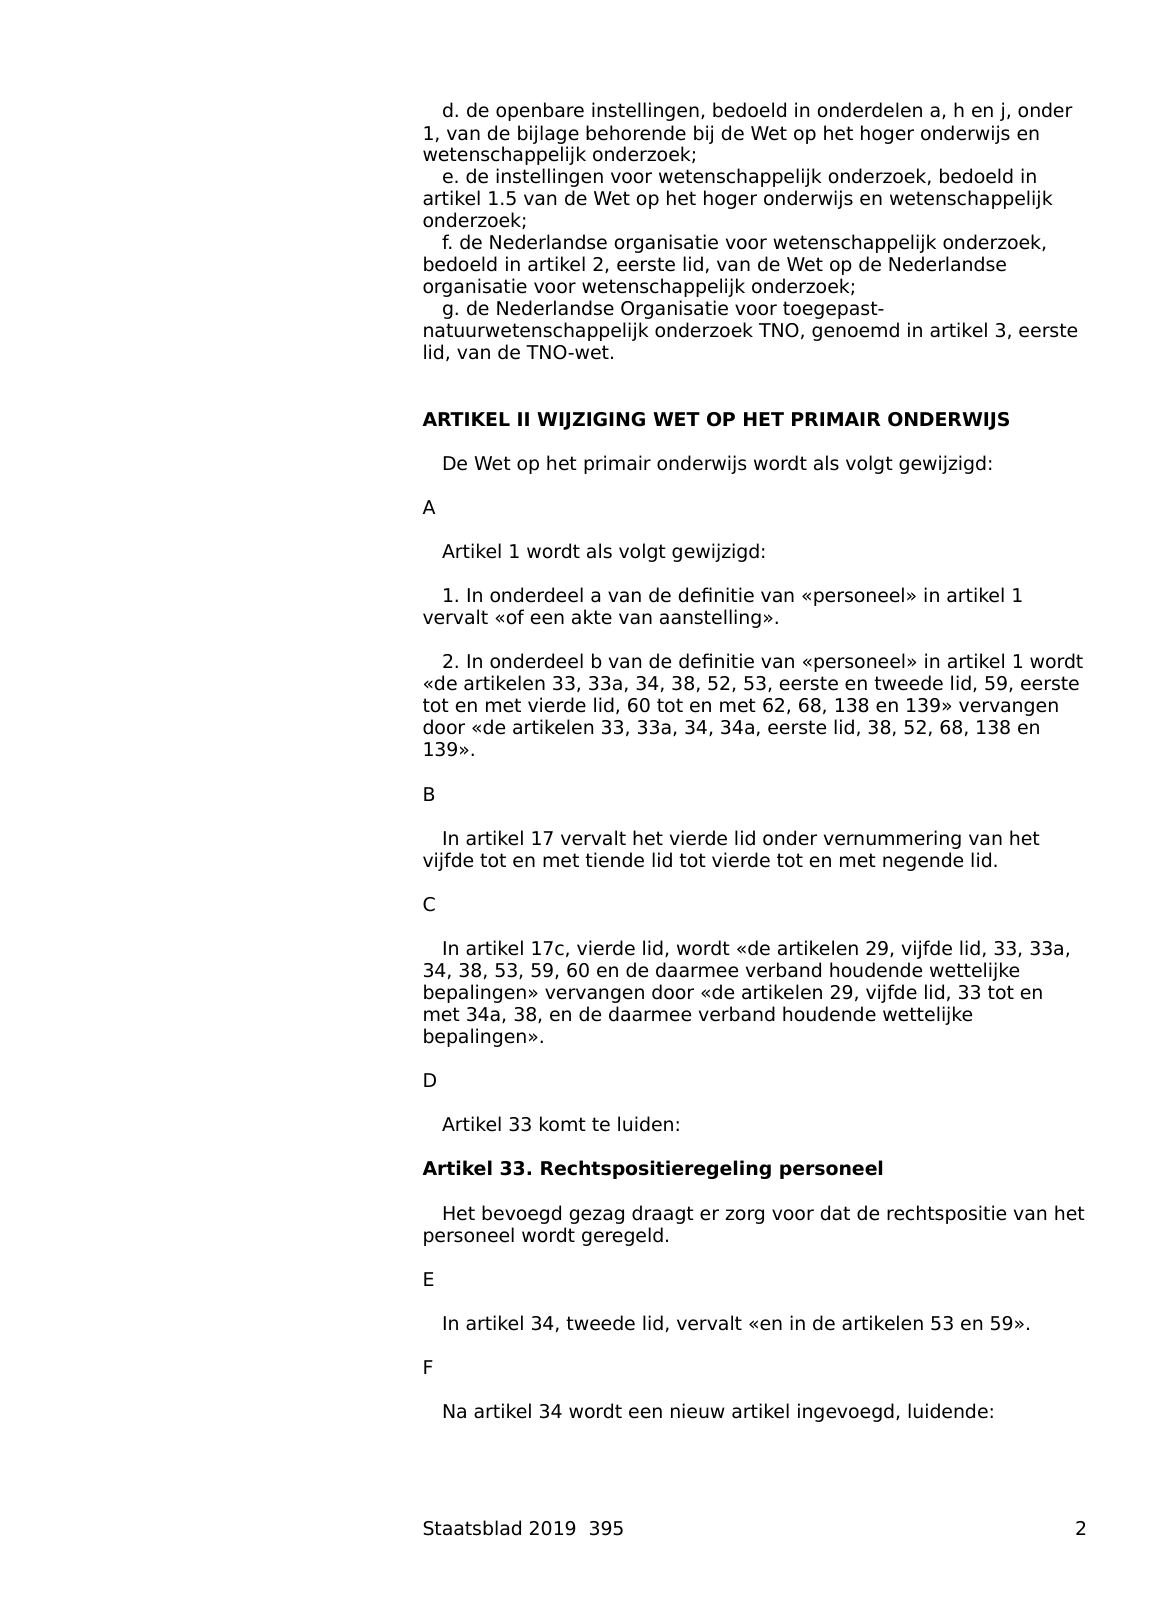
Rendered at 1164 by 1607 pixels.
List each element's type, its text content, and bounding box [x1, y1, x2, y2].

text F [422, 1357, 1087, 1379]
text In artikel 17 vervalt het vierde lid onder vernummering van het vijfde tot en met tiende lid tot vierde tot en met negende lid. [422, 828, 1087, 872]
text In artikel 17c, vierde lid, wordt «de artikelen 29, vijfde lid, 33, 33a, 34, 38, 53, 59, 60 en de daarmee verband houdende wettelijke bepalingen» vervangen door «de artikelen 29, vijfde lid, 33 tot en met 34a, 38, en de daarmee verband houdende wettelijke bepalingen». [422, 938, 1087, 1048]
subtitle ARTIKEL II WIJZIGING WET OP HET PRIMAIR ONDERWIJS [422, 408, 1087, 431]
text C [422, 894, 1087, 916]
text Het bevoegd gezag draagt er zorg voor dat de rechtspositie van het personeel wordt geregeld. [422, 1202, 1087, 1246]
text Artikel 1 wordt als volgt gewijzigd: [422, 541, 1087, 563]
text e. de instellingen voor wetenschappelijk onderzoek, bedoeld in artikel 1.5 van de Wet op het hoger onderwijs en wetenschappelijk onderzoek; [422, 166, 1087, 232]
text d. de openbare instellingen, bedoeld in onderdelen a, h en j, onder 1, van de bijlage behorende bij de Wet op het hoger onderwijs en wetenschappelijk onderzoek; [422, 100, 1087, 166]
text D [422, 1070, 1087, 1092]
text E [422, 1269, 1087, 1291]
text De Wet op het primair onderwijs wordt als volgt gewijzigd: [422, 453, 1087, 475]
text A [422, 497, 1087, 519]
text 2. In onderdeel b van de definitie van «personeel» in artikel 1 wordt «de artikelen 33, 33a, 34, 38, 52, 53, eerste en tweede lid, 59, eerste tot en met vierde lid, 60 tot en met 62, 68, 138 en 139» vervangen door «de artikelen 33, 33a, 34, 34a, eerste lid, 38, 52, 68, 138 en 139». [422, 651, 1087, 761]
text 1. In onderdeel a van de definitie van «personeel» in artikel 1 vervalt «of een akte van aanstelling». [422, 585, 1087, 629]
text Na artikel 34 wordt een nieuw artikel ingevoegd, luidende: [422, 1401, 1087, 1423]
text Artikel 33 komt te luiden: [422, 1114, 1087, 1136]
text f. de Nederlandse organisatie voor wetenschappelijk onderzoek, bedoeld in artikel 2, eerste lid, van de Wet op de Nederlandse organisatie voor wetenschappelijk onderzoek; [422, 232, 1087, 298]
subtitle Artikel 33. Rechtspositieregeling personeel [422, 1158, 1087, 1180]
text g. de Nederlandse Organisatie voor toegepast-natuurwetenschappelijk onderzoek TNO, genoemd in artikel 3, eerste lid, van de TNO-wet. [422, 298, 1087, 364]
text In artikel 34, tweede lid, vervalt «en in de artikelen 53 en 59». [422, 1313, 1087, 1335]
text B [422, 783, 1087, 805]
